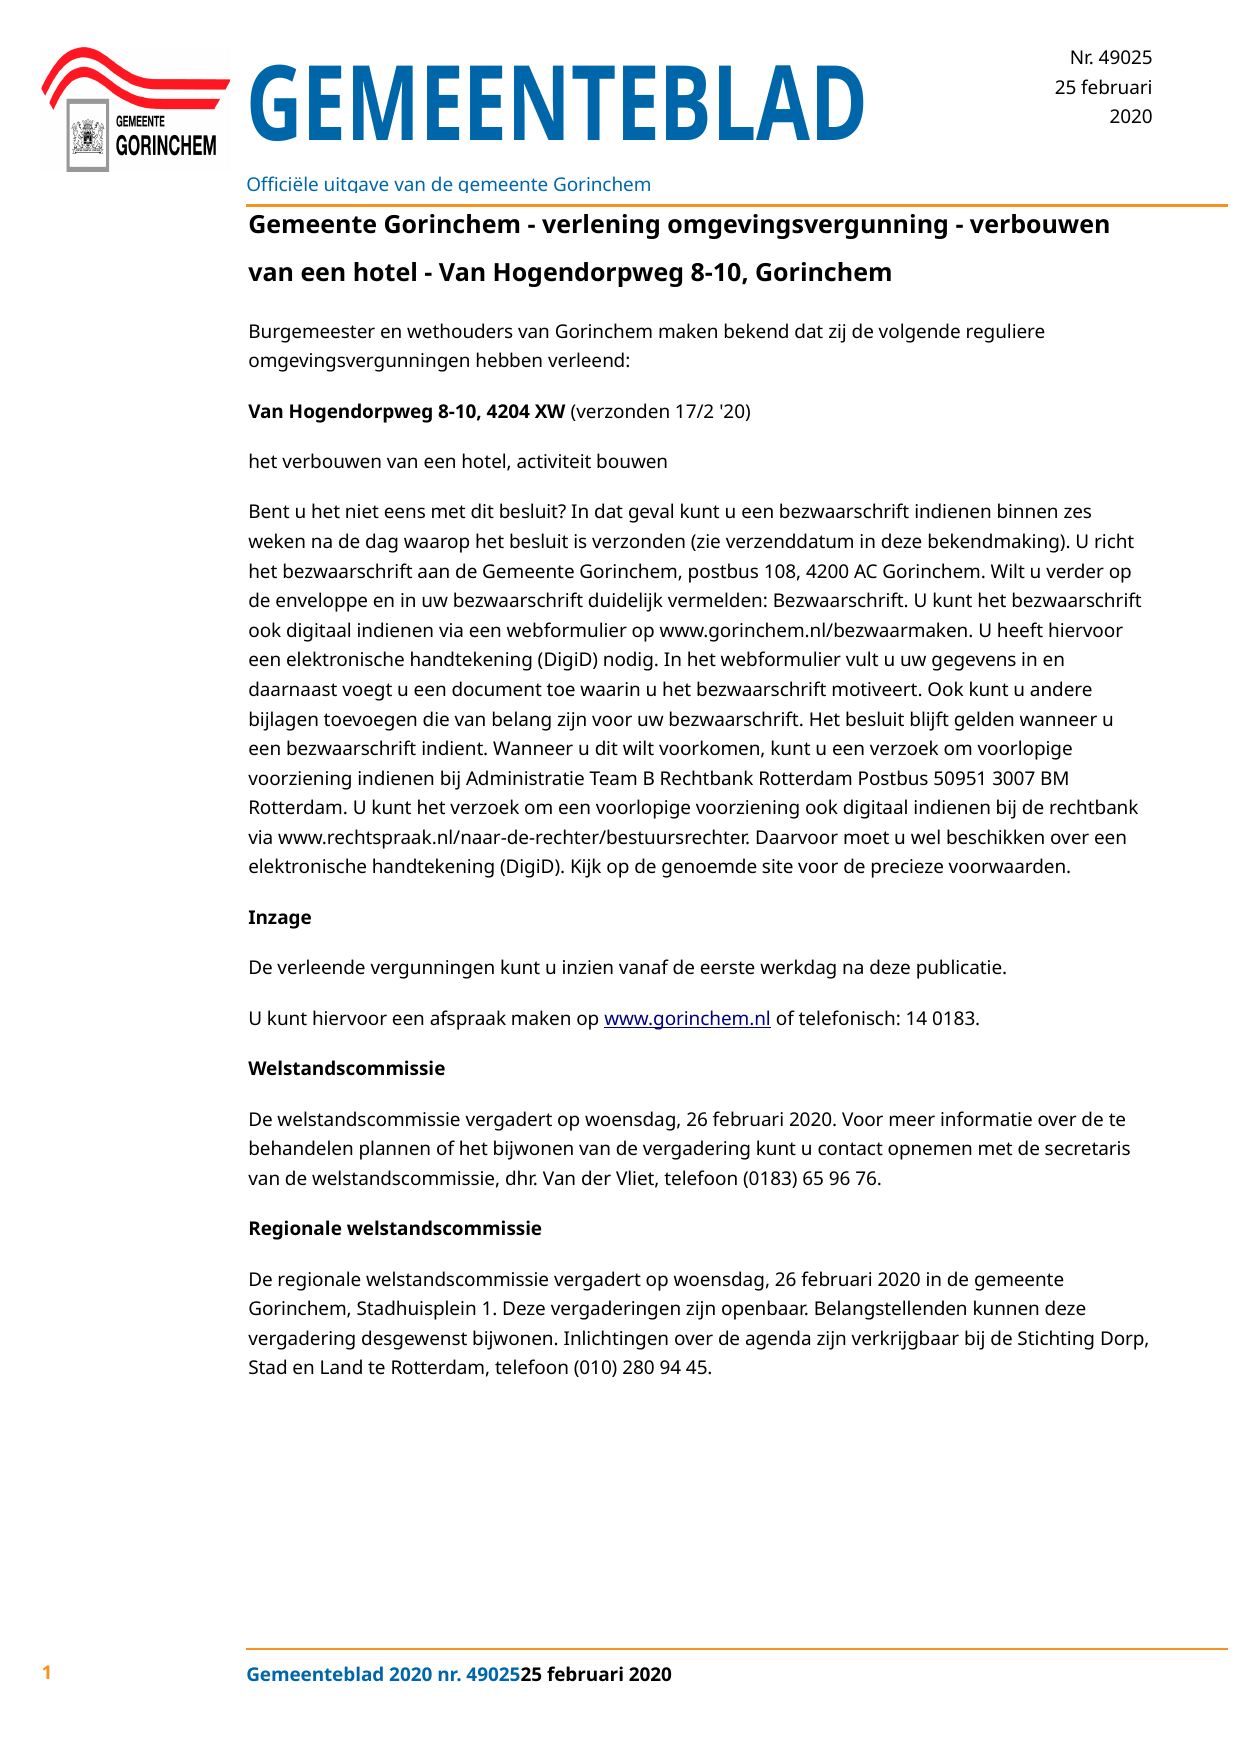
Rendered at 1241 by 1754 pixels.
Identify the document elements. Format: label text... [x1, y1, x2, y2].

text Regionale welstandscommissie [248, 1215, 1152, 1241]
text Burgemeester en wethouders van Gorinchem maken bekend dat zij de volgende reguliere omgevingsvergunningen hebben verleend: [248, 318, 1152, 373]
text Gemeente Gorinchem - verlening omgevingsvergunning - verbouwen van een hotel - Van Hogendorpweg 8-10, Gorinchem [248, 207, 1152, 288]
text Inzage [248, 904, 1152, 930]
text het verbouwen van een hotel, activiteit bouwen [248, 448, 1152, 474]
text U kunt hiervoor een afspraak maken op www.gorinchem.nl of telefonisch: 14 0183. [248, 1005, 1152, 1031]
text Welstandscommissie [248, 1055, 1152, 1081]
text Van Hogendorpweg 8-10, 4204 XW (verzonden 17/2 '20) [248, 398, 1152, 424]
text De regionale welstandscommissie vergadert op woensdag, 26 februari 2020 in de gemeente Gorinchem, Stadhuisplein 1. Deze vergaderingen zijn openbaar. Belangstellenden kunnen deze vergadering desgewenst bijwonen. Inlichtingen over de agenda zijn verkrijgbaar bij de Stichting Dorp, Stad en Land te Rotterdam, telefoon (010) 280 94 45. [248, 1266, 1152, 1380]
text De verleende vergunningen kunt u inzien vanaf de eerste werkdag na deze publicatie. [248, 954, 1152, 980]
text Bent u het niet eens met dit besluit? In dat geval kunt u een bezwaarschrift indienen binnen zes weken na de dag waarop het besluit is verzonden (zie verzenddatum in deze bekendmaking). U richt het bezwaarschrift aan de Gemeente Gorinchem, postbus 108, 4200 AC Gorinchem. Wilt u verder op de enveloppe en in uw bezwaarschrift duidelijk vermelden: Bezwaarschrift. U kunt het bezwaarschrift ook digitaal indienen via een webformulier op www.gorinchem.nl/bezwaarmaken. U heeft hiervoor een elektronische handtekening (DigiD) nodig. In het webformulier vult u uw gegevens in en daarnaast voegt u een document toe waarin u het bezwaarschrift motiveert. Ook kunt u andere bijlagen toevoegen die van belang zijn voor uw bezwaarschrift. Het besluit blijft gelden wanneer u een bezwaarschrift indient. Wanneer u dit wilt voorkomen, kunt u een verzoek om voorlopige voorziening indienen bij Administratie Team B Rechtbank Rotterdam Postbus 50951 3007 BM Rotterdam. U kunt het verzoek om een voorlopige voorziening ook digitaal indienen bij de rechtbank via www.rechtspraak.nl/naar-de-rechter/bestuursrechter. Daarvoor moet u wel beschikken over een elektronische handtekening (DigiD). Kijk op de genoemde site voor de precieze voorwaarden. [248, 499, 1152, 879]
picture [41, 47, 231, 172]
text De welstandscommissie vergadert op woensdag, 26 februari 2020. Voor meer informatie over de te behandelen plannen of het bijwonen van de vergadering kunt u contact opnemen met de secretaris van de welstandscommissie, dhr. Van der Vliet, telefoon (0183) 65 96 76. [248, 1106, 1152, 1191]
